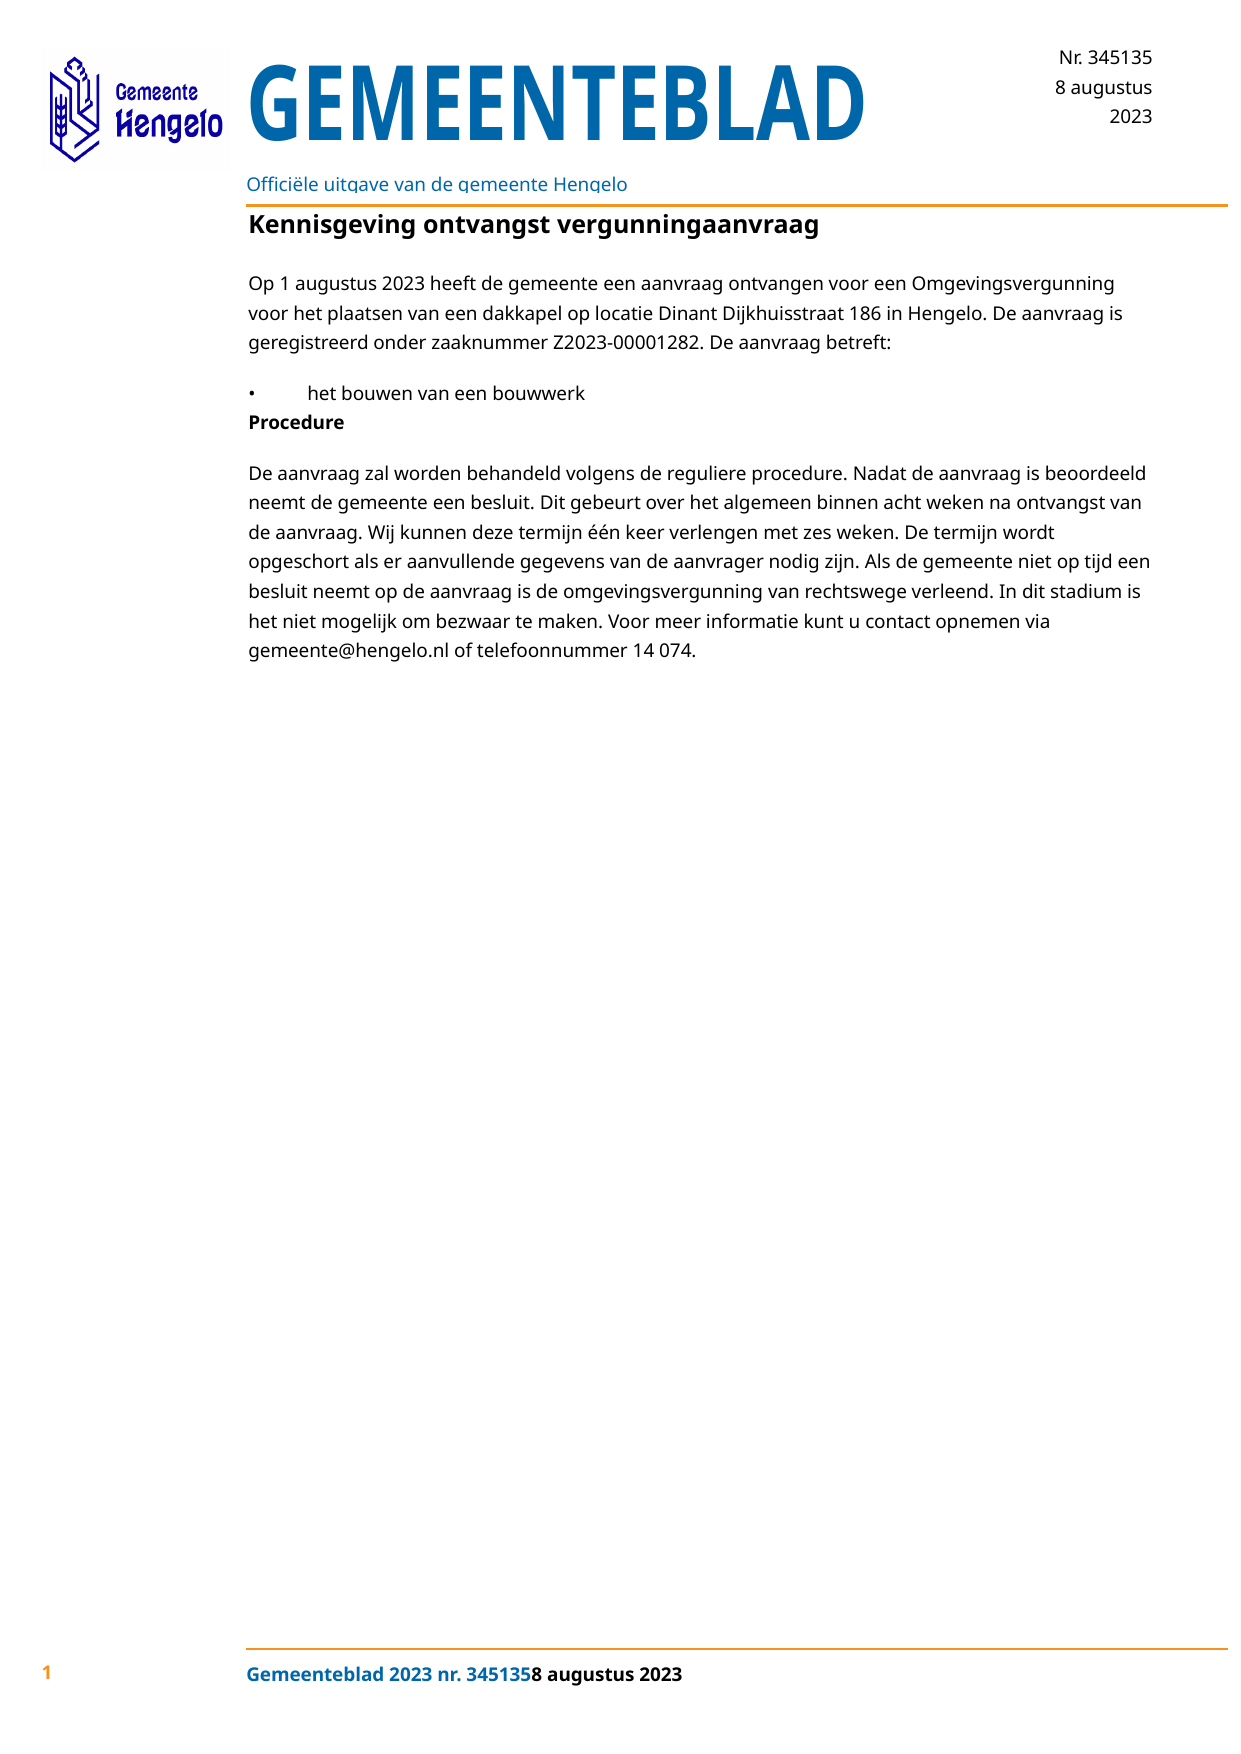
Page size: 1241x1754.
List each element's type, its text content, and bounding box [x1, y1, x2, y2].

list het bouwen van een bouwwerk [248, 380, 1152, 406]
picture [41, 47, 231, 172]
text Kennisgeving ontvangst vergunningaanvraag [248, 207, 1152, 241]
text Op 1 augustus 2023 heeft de gemeente een aanvraag ontvangen voor een Omgevingsvergunning voor het plaatsen van een dakkapel op locatie Dinant Dijkhuisstraat 186 in Hengelo. De aanvraag is geregistreerd onder zaaknummer Z2023-00001282. De aanvraag betreft: [248, 270, 1152, 355]
text De aanvraag zal worden behandeld volgens de reguliere procedure. Nadat de aanvraag is beoordeeld neemt de gemeente een besluit. Dit gebeurt over het algemeen binnen acht weken na ontvangst van de aanvraag. Wij kunnen deze termijn één keer verlengen met zes weken. De termijn wordt opgeschort als er aanvullende gegevens van de aanvrager nodig zijn. Als de gemeente niet op tijd een besluit neemt op de aanvraag is de omgevingsvergunning van rechtswege verleend. In dit stadium is het niet mogelijk om bezwaar te maken. Voor meer informatie kunt u contact opnemen via gemeente@hengelo.nl of telefoonnummer 14 074. [248, 460, 1152, 663]
text Procedure [248, 409, 1152, 435]
